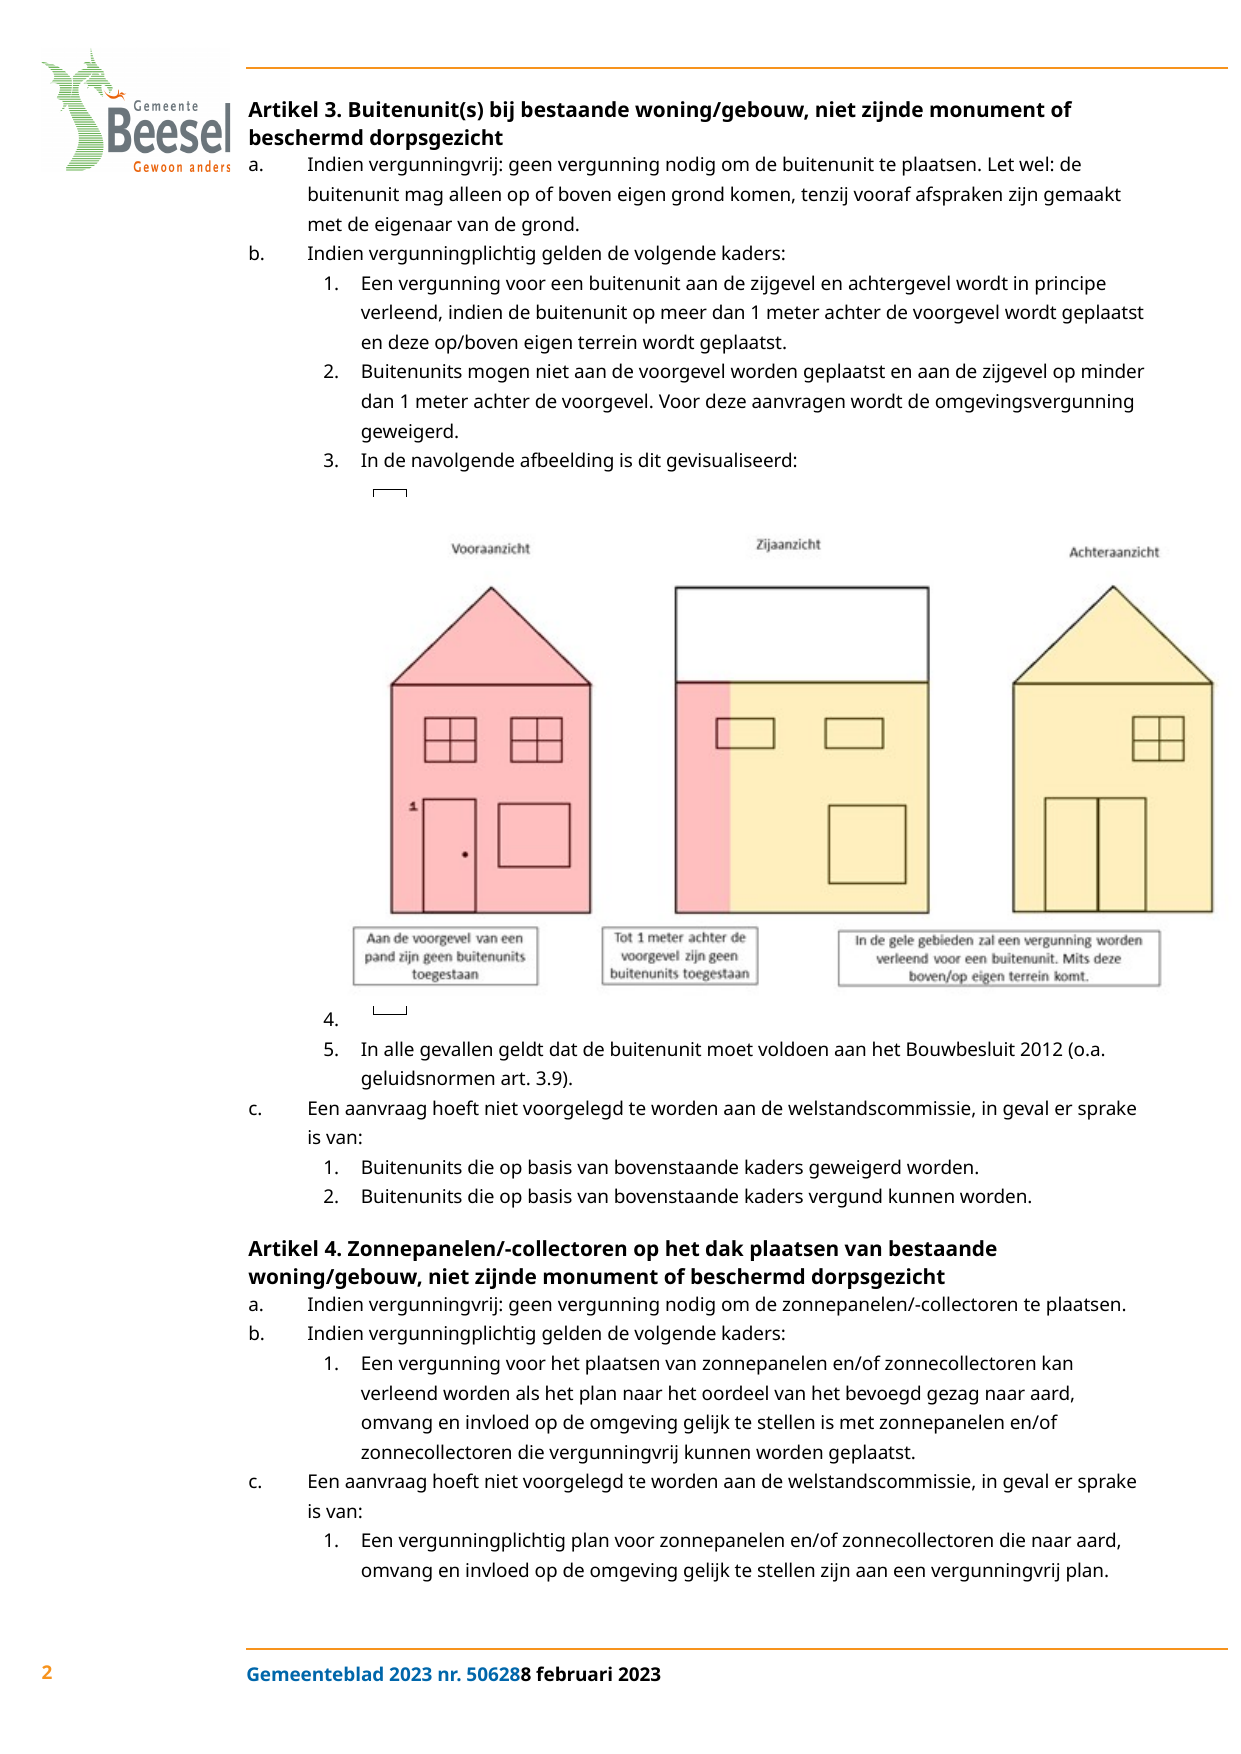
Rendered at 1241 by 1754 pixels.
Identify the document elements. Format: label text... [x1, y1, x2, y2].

list Indien vergunningvrij: geen vergunning nodig om de zonnepanelen/-collectoren te plaatsen. [248, 1291, 1152, 1317]
list In de navolgende afbeelding is dit gevisualiseerd: [323, 447, 1152, 473]
list Buitenunits mogen niet aan de voorgevel worden geplaatst en aan de zijgevel op minder dan 1 meter achter de voorgevel. Voor deze aanvragen wordt de omgevingsvergunning geweigerd. [323, 359, 1152, 444]
list Indien vergunningplichtig gelden de volgende kaders: [248, 1321, 1152, 1346]
list Een vergunning voor het plaatsen van zonnepanelen en/of zonnecollectoren kan verleend worden als het plan naar het oordeel van het bevoegd gezag naar aard, omvang en invloed op de omgeving gelijk te stellen is met zonnepanelen en/of zonnecollectoren die vergunningvrij kunnen worden geplaatst. [323, 1350, 1152, 1464]
list Een vergunning voor een buitenunit aan de zijgevel en achtergevel wordt in principe verleend, indien de buitenunit op meer dan 1 meter achter de voorgevel wordt geplaatst en deze op/boven eigen terrein wordt geplaatst. [323, 270, 1152, 355]
list Indien vergunningplichtig gelden de volgende kaders: [248, 240, 1152, 266]
list Een vergunningplichtig plan voor zonnepanelen en/of zonnecollectoren die naar aard, omvang en invloed op de omgeving gelijk te stellen zijn aan een vergunningvrij plan. [323, 1528, 1152, 1583]
text Artikel 3. Buitenunit(s) bij bestaande woning/gebouw, niet zijnde monument of beschermd dorpsgezicht [248, 95, 1152, 152]
list Een aanvraag hoeft niet voorgelegd te worden aan de welstandscommissie, in geval er sprake is van: [248, 1095, 1152, 1150]
list Buitenunits die op basis van bovenstaande kaders vergund kunnen worden. [323, 1184, 1152, 1209]
list Buitenunits die op basis van bovenstaande kaders geweigerd worden. [323, 1154, 1152, 1180]
text Artikel 4. Zonnepanelen/-collectoren op het dak plaatsen van bestaande woning/gebouw, niet zijnde monument of beschermd dorpsgezicht [248, 1234, 1152, 1291]
picture [336, 497, 1240, 1006]
list Indien vergunningvrij: geen vergunning nodig om de buitenunit te plaatsen. Let wel: de buitenunit mag alleen op of boven eigen grond komen, tenzij vooraf afspraken zijn gemaakt met de eigenaar van de grond. [248, 152, 1152, 237]
picture [41, 47, 231, 172]
list In alle gevallen geldt dat de buitenunit moet voldoen aan het Bouwbesluit 2012 (o.a. geluidsnormen art. 3.9). [323, 1036, 1152, 1091]
list Een aanvraag hoeft niet voorgelegd te worden aan de welstandscommissie, in geval er sprake is van: [248, 1468, 1152, 1524]
